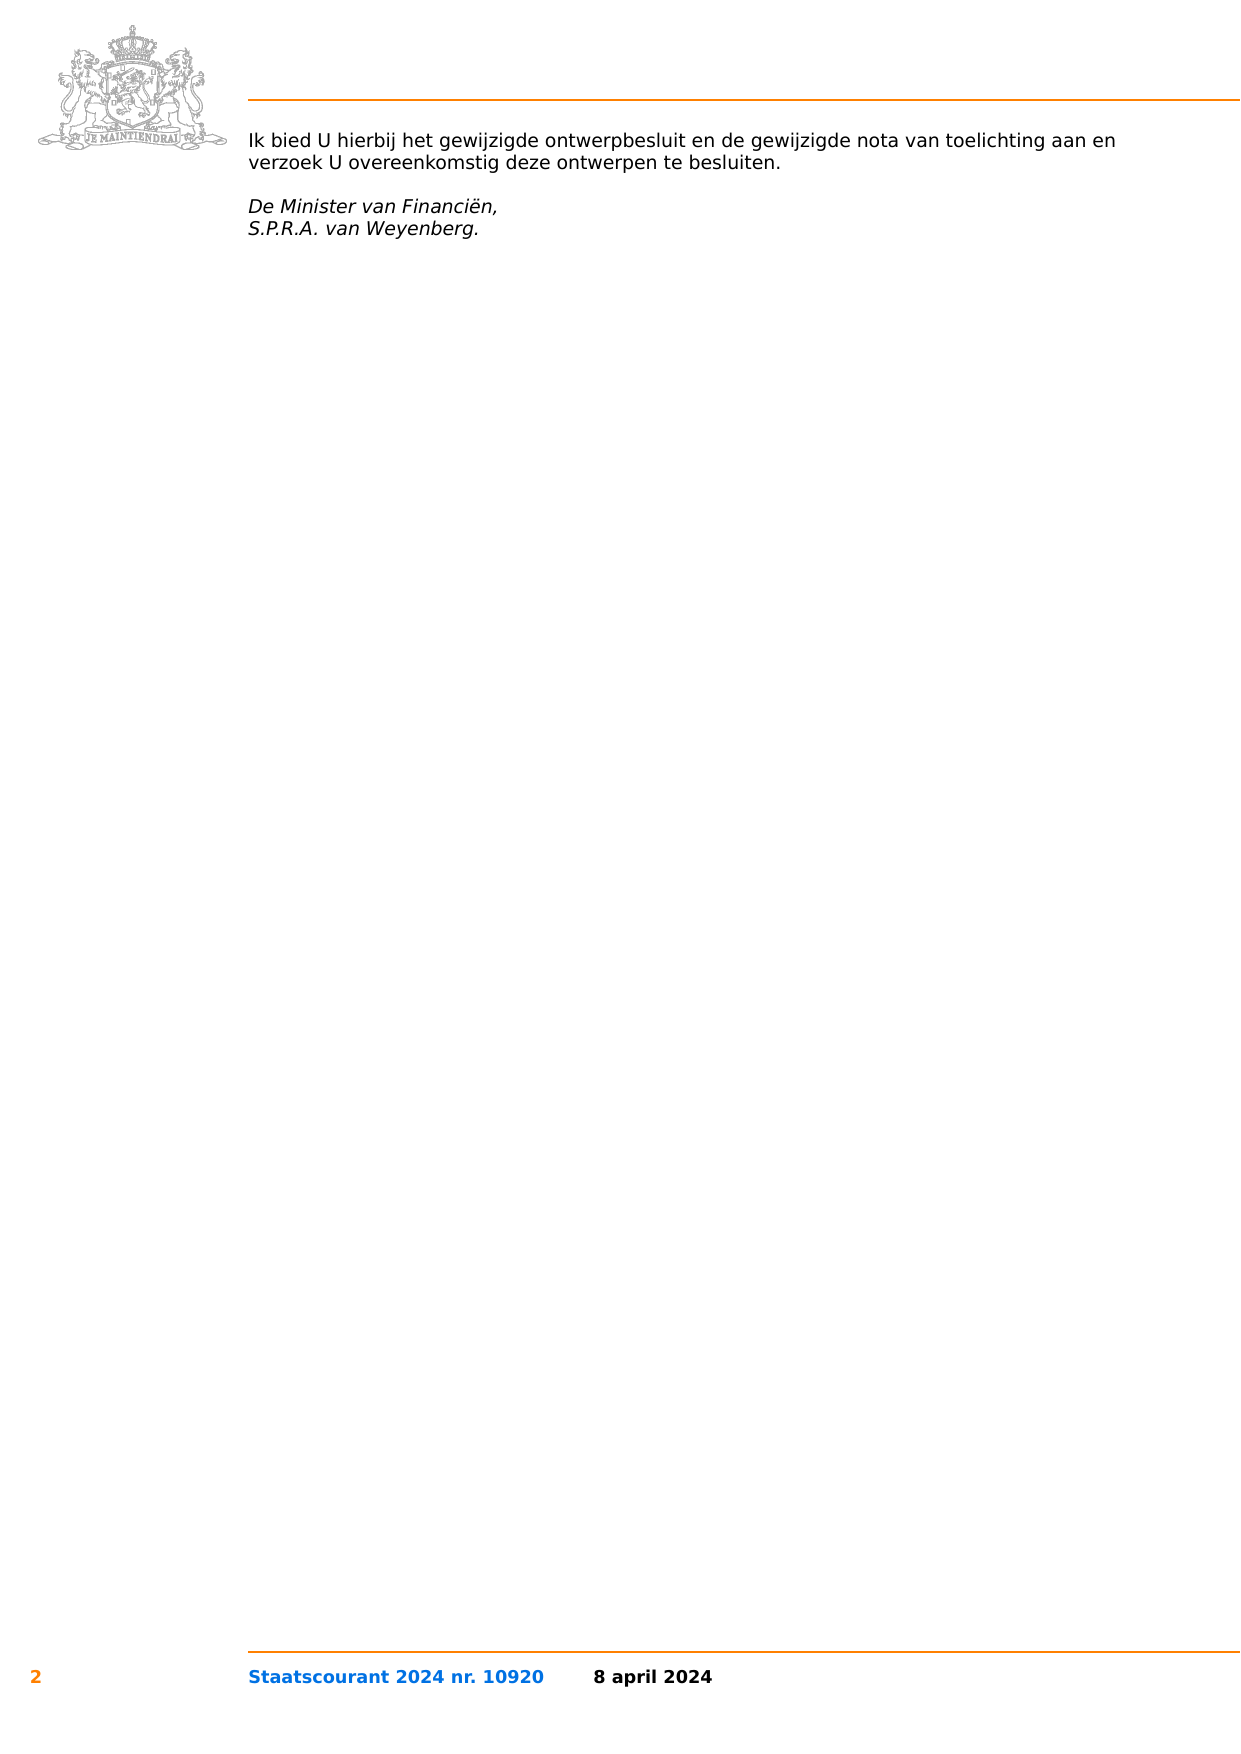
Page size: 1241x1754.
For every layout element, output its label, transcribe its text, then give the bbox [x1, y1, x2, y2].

text Ik bied U hierbij het gewijzigde ontwerpbesluit en de gewijzigde nota van toelichting aan en verzoek U overeenkomstig deze ontwerpen te besluiten. [248, 130, 1163, 174]
picture [38, 25, 227, 150]
text De Minister van Financiën, S.P.R.A. van Weyenberg. [248, 196, 1163, 240]
